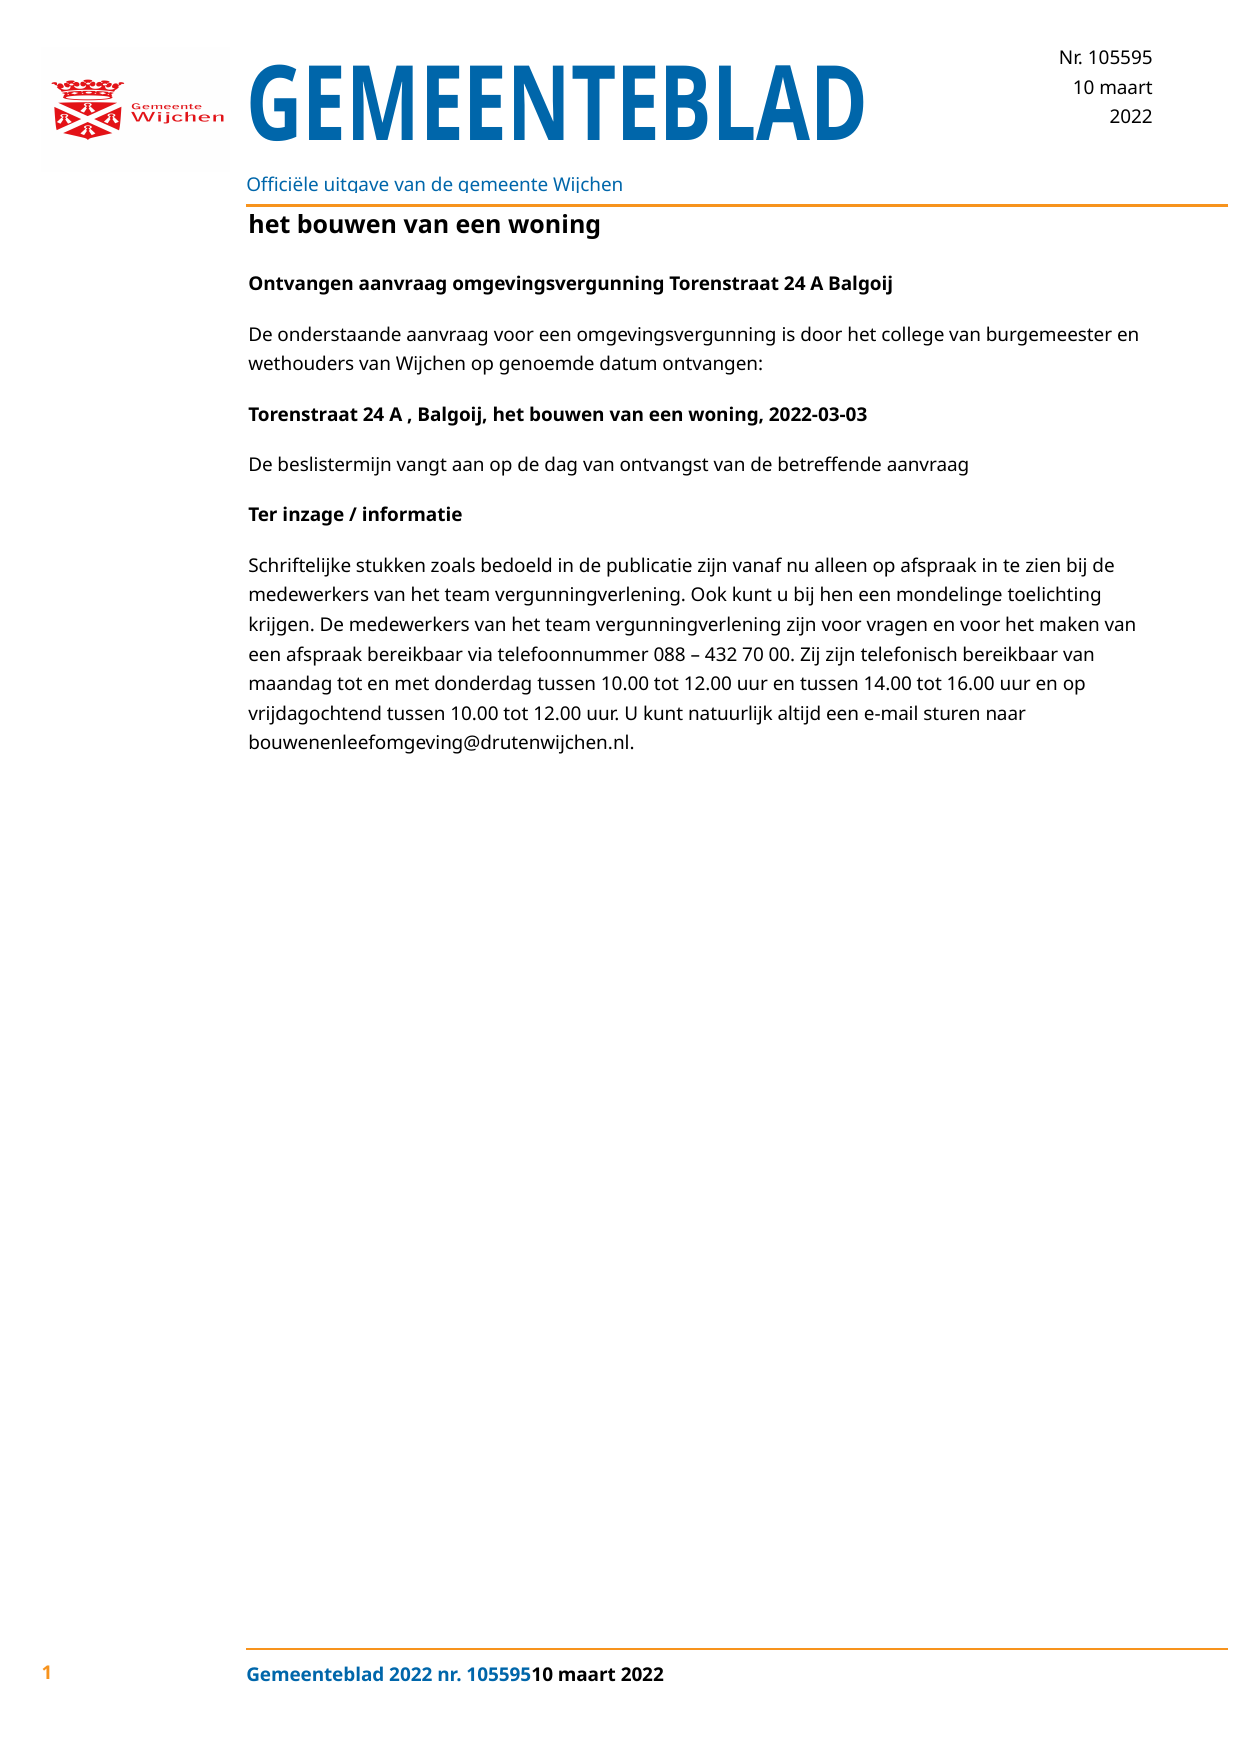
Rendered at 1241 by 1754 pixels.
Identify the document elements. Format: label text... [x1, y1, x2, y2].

text Ontvangen aanvraag omgevingsvergunning Torenstraat 24 A Balgoij [248, 270, 1152, 296]
text De onderstaande aanvraag voor een omgevingsvergunning is door het college van burgemeester en wethouders van Wijchen op genoemde datum ontvangen: [248, 321, 1152, 376]
text het bouwen van een woning [248, 207, 1152, 241]
text De beslistermijn vangt aan op de dag van ontvangst van de betreffende aanvraag [248, 451, 1152, 477]
text Schriftelijke stukken zoals bedoeld in de publicatie zijn vanaf nu alleen op afspraak in te zien bij de medewerkers van het team vergunningverlening. Ook kunt u bij hen een mondelinge toelichting krijgen. De medewerkers van het team vergunningverlening zijn voor vragen en voor het maken van een afspraak bereikbaar via telefoonnummer 088 – 432 70 00. Zij zijn telefonisch bereikbaar van maandag tot en met donderdag tussen 10.00 tot 12.00 uur en tussen 14.00 tot 16.00 uur en op vrijdagochtend tussen 10.00 tot 12.00 uur. U kunt natuurlijk altijd een e-mail sturen naar bouwenenleefomgeving@drutenwijchen.nl. [248, 552, 1152, 755]
picture [41, 47, 231, 172]
text Torenstraat 24 A , Balgoij, het bouwen van een woning, 2022-03-03 [248, 401, 1152, 426]
text Ter inzage / informatie [248, 502, 1152, 527]
